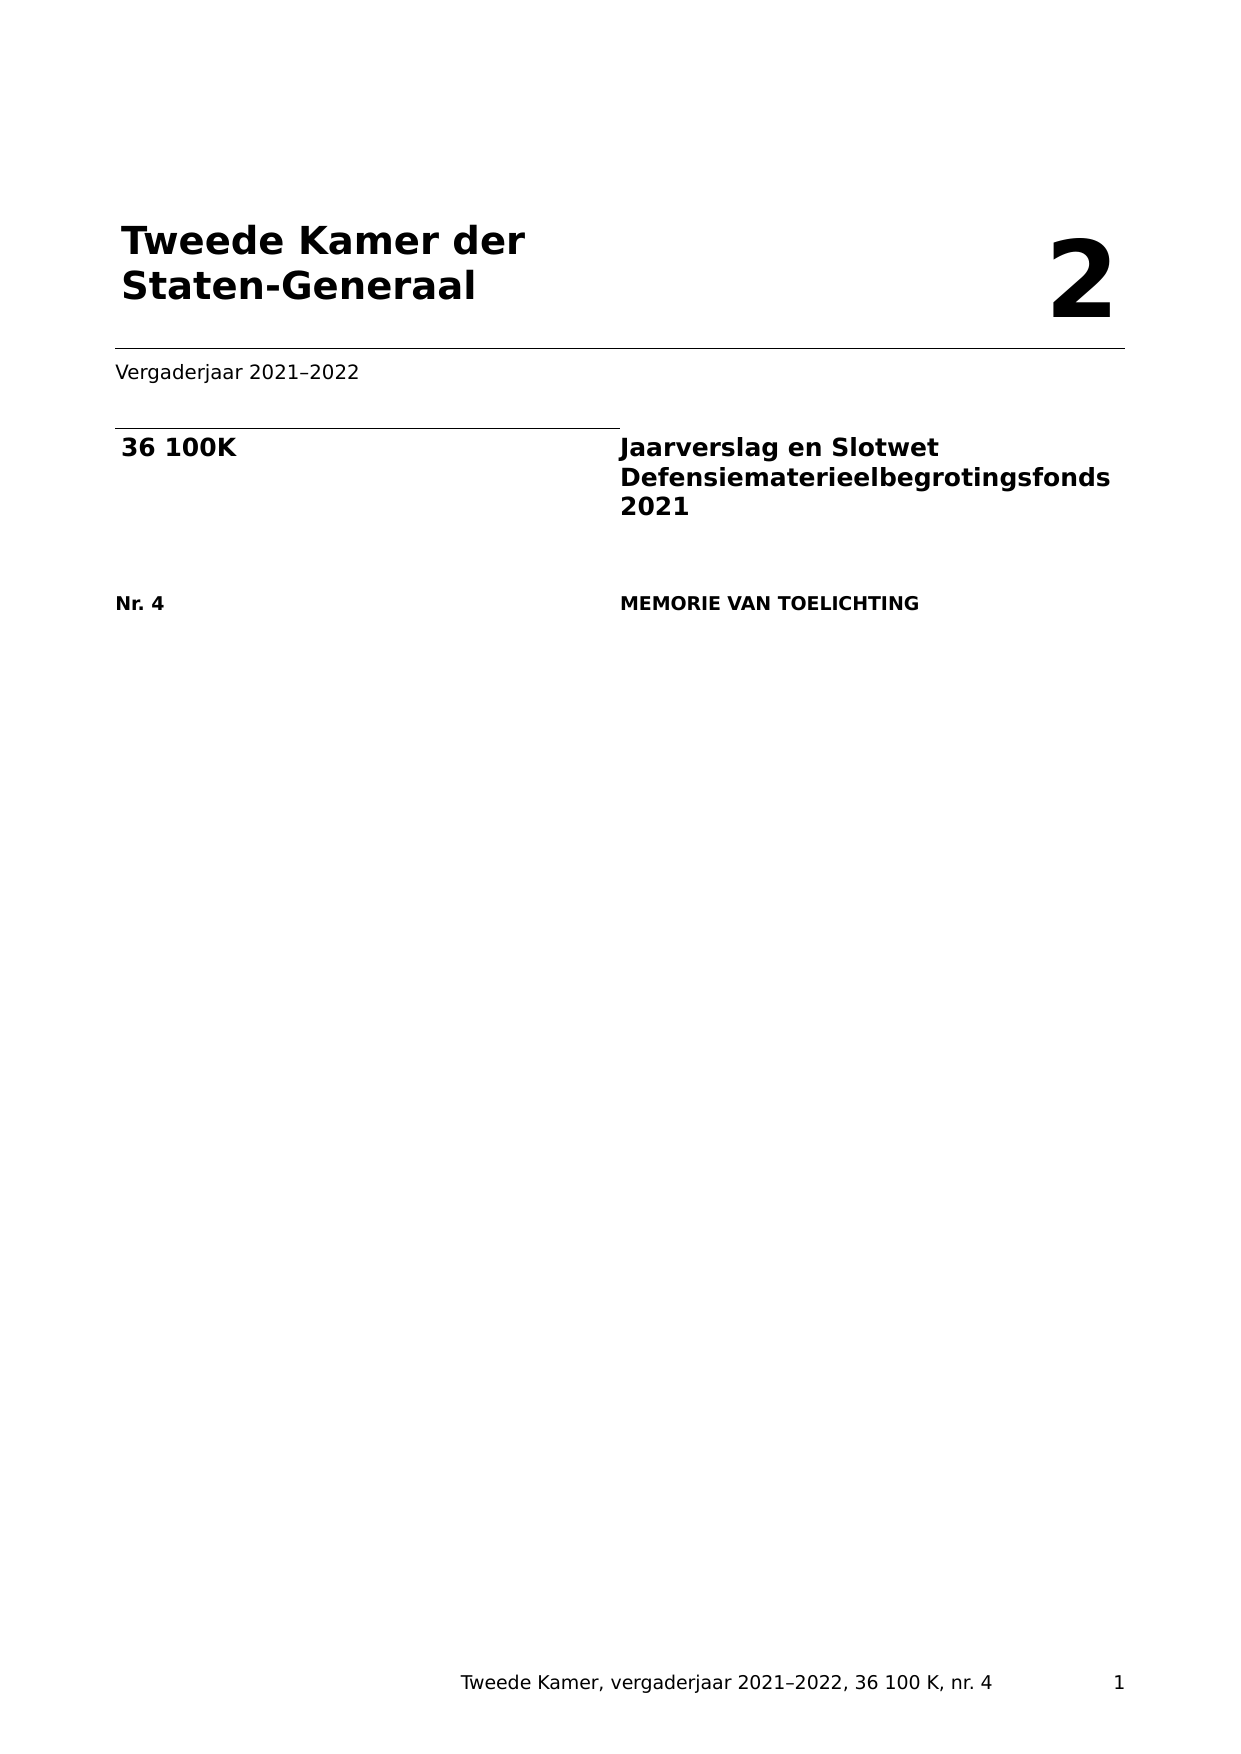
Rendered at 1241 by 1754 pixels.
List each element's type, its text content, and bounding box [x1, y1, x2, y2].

table_cell Vergaderjaar 2021–2022 [115, 349, 1125, 384]
table_header Nr. 4 [115, 593, 620, 637]
table_header Jaarverslag en Slotwet Defensiematerieelbegrotingsfonds 2021 [620, 428, 1125, 527]
table_header 2 [620, 213, 1125, 348]
table_header Tweede Kamer der Staten-Generaal [115, 213, 620, 348]
table_header 36 100K [115, 429, 620, 527]
table_header Memorie van toelichting [620, 593, 1125, 637]
